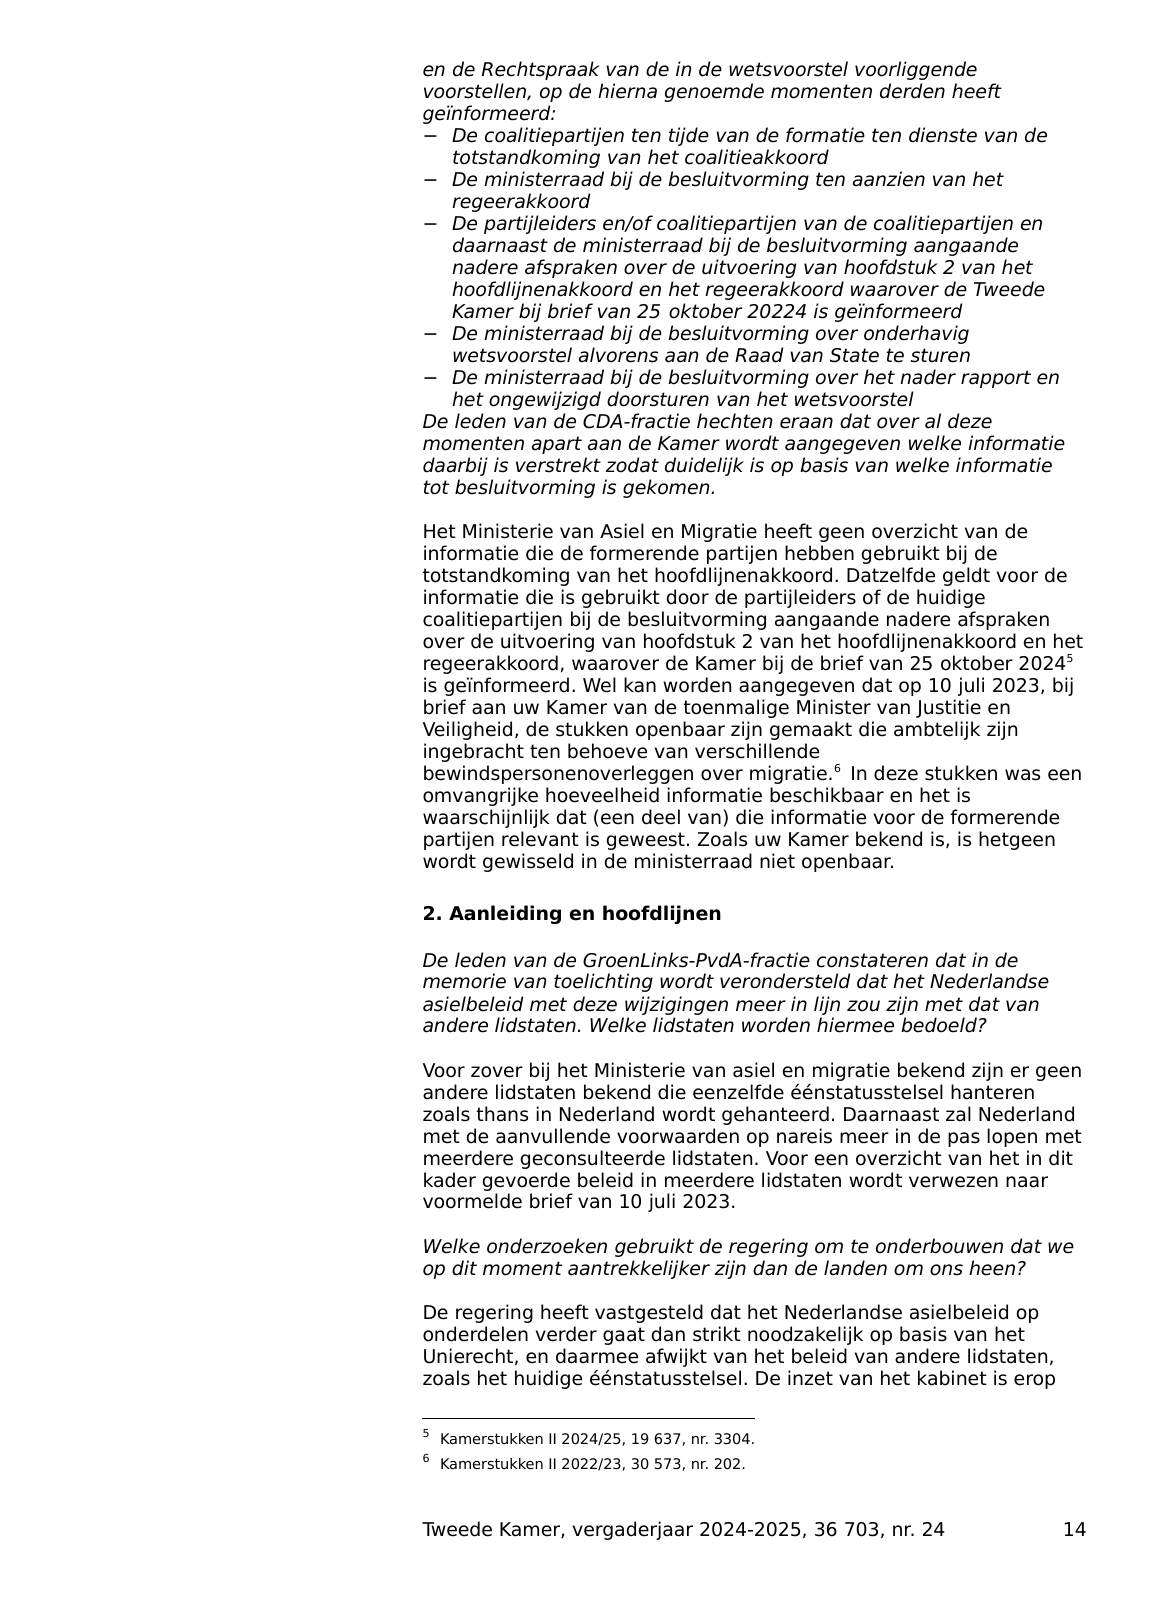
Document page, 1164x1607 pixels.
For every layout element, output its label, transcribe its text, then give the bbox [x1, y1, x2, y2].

text − De coalitiepartijen ten tijde van de formatie ten dienste van de totstandkoming van het coalitieakkoord [422, 125, 1087, 169]
text Het Ministerie van Asiel en Migratie heeft geen overzicht van de informatie die de formerende partijen hebben gebruikt bij de totstandkoming van het hoofdlijnenakkoord. Datzelfde geldt voor de informatie die is gebruikt door de partijleiders of de huidige coalitiepartijen bij de besluitvorming aangaande nadere afspraken over de uitvoering van hoofdstuk 2 van het hoofdlijnenakkoord en het regeerakkoord, waarover de Kamer bij de brief van 25 oktober 2024 is geïnformeerd. Wel kan worden aangegeven dat op 10 juli 2023, bij brief aan uw Kamer van de toenmalige Minister van Justitie en Veiligheid, de stukken openbaar zijn gemaakt die ambtelijk zijn ingebracht ten behoeve van verschillende bewindspersonenoverleggen over migratie. In deze stukken was een omvangrijke hoeveelheid informatie beschikbaar en het is waarschijnlijk dat (een deel van) die informatie voor de formerende partijen relevant is geweest. Zoals uw Kamer bekend is, is hetgeen wordt gewisseld in de ministerraad niet openbaar. [422, 521, 1087, 872]
text − De ministerraad bij de besluitvorming ten aanzien van het regeerakkoord [422, 169, 1087, 213]
text De leden van de GroenLinks-PvdA-fractie constateren dat in de memorie van toelichting wordt verondersteld dat het Nederlandse asielbeleid met deze wijzigingen meer in lijn zou zijn met dat van andere lidstaten. Welke lidstaten worden hiermee bedoeld? [422, 949, 1087, 1037]
text Kamerstukken II 2024/25, 19 637, nr. 3304. [422, 1427, 1087, 1449]
text De leden van de CDA-fractie hechten eraan dat over al deze momenten apart aan de Kamer wordt aangegeven welke informatie daarbij is verstrekt zodat duidelijk is op basis van welke informatie tot besluitvorming is gekomen. [422, 411, 1087, 499]
text en de Rechtspraak van de in de wetsvoorstel voorliggende voorstellen, op de hierna genoemde momenten derden heeft geïnformeerd: [422, 59, 1087, 125]
text Kamerstukken II 2022/23, 30 573, nr. 202. [422, 1452, 1087, 1474]
text − De ministerraad bij de besluitvorming over onderhavig wetsvoorstel alvorens aan de Raad van State te sturen [422, 323, 1087, 367]
text Welke onderzoeken gebruikt de regering om te onderbouwen dat we op dit moment aantrekkelijker zijn dan de landen om ons heen? [422, 1236, 1087, 1279]
subtitle 2. Aanleiding en hoofdlijnen [422, 902, 1087, 924]
text Voor zover bij het Ministerie van asiel en migratie bekend zijn er geen andere lidstaten bekend die eenzelfde éénstatusstelsel hanteren zoals thans in Nederland wordt gehanteerd. Daarnaast zal Nederland met de aanvullende voorwaarden op nareis meer in de pas lopen met meerdere geconsulteerde lidstaten. Voor een overzicht van het in dit kader gevoerde beleid in meerdere lidstaten wordt verwezen naar voormelde brief van 10 juli 2023. [422, 1059, 1087, 1213]
text − De ministerraad bij de besluitvorming over het nader rapport en het ongewijzigd doorsturen van het wetsvoorstel [422, 367, 1087, 411]
text De regering heeft vastgesteld dat het Nederlandse asielbeleid op onderdelen verder gaat dan strikt noodzakelijk op basis van het Unierecht, en daarmee afwijkt van het beleid van andere lidstaten, zoals het huidige éénstatusstelsel. De inzet van het kabinet is erop [422, 1302, 1087, 1390]
text − De partijleiders en/of coalitiepartijen van de coalitiepartijen en daarnaast de ministerraad bij de besluitvorming aangaande nadere afspraken over de uitvoering van hoofdstuk 2 van het hoofdlijnenakkoord en het regeerakkoord waarover de Tweede Kamer bij brief van 25 oktober 20224 is geïnformeerd [422, 213, 1087, 323]
